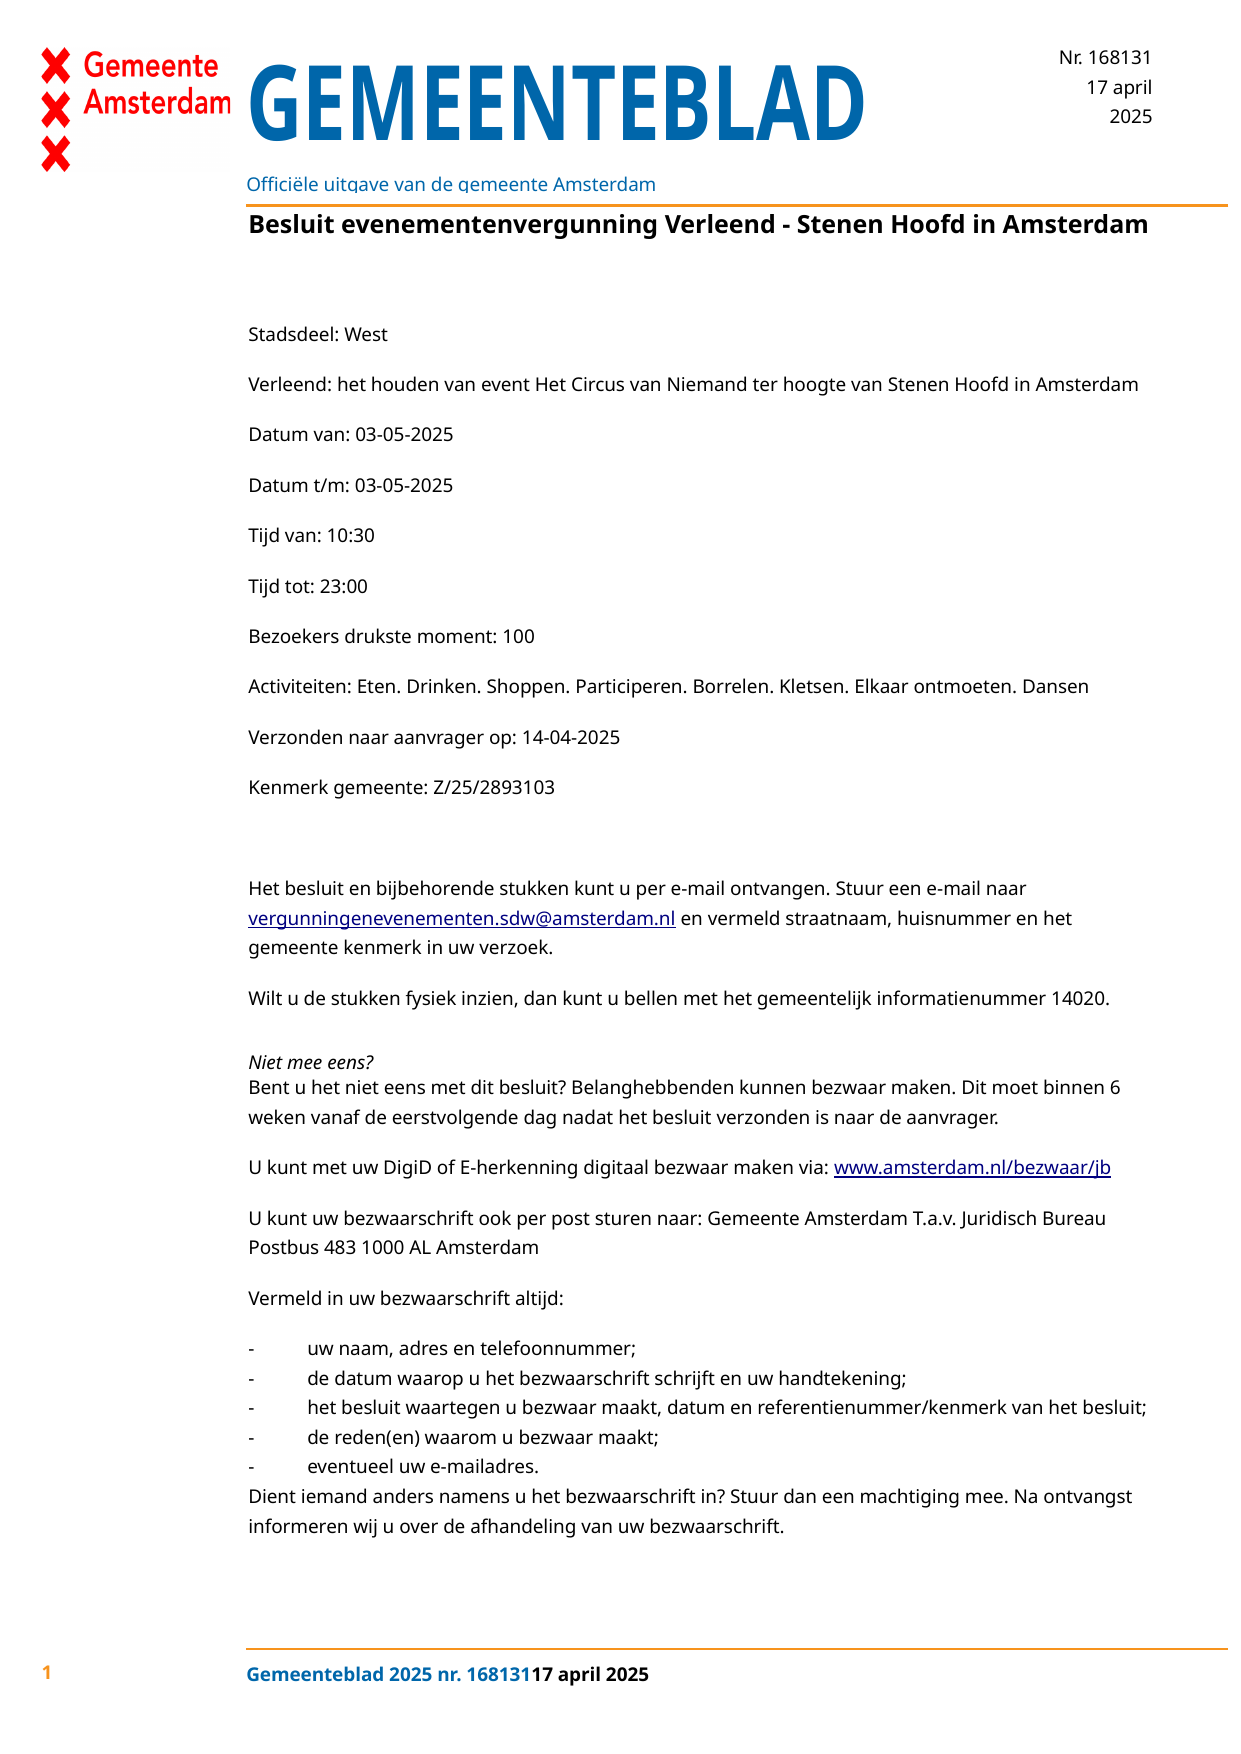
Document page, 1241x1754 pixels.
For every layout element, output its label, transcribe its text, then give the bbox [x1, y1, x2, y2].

text U kunt met uw DigiD of E-herkenning digitaal bezwaar maken via: www.amsterdam.nl/bezwaar/jb [248, 1154, 1152, 1180]
list de reden(en) waarom u bezwaar maakt; [248, 1424, 1152, 1450]
text Besluit evenementenvergunning Verleend - Stenen Hoofd in Amsterdam [248, 207, 1152, 241]
text Datum t/m: 03-05-2025 [248, 472, 1152, 498]
text Verzonden naar aanvrager op: 14-04-2025 [248, 724, 1152, 750]
text Stadsdeel: West [248, 321, 1152, 346]
text Vermeld in uw bezwaarschrift altijd: [248, 1285, 1152, 1311]
picture [41, 47, 231, 172]
list de datum waarop u het bezwaarschrift schrijft en uw handtekening; [248, 1365, 1152, 1391]
text Bezoekers drukste moment: 100 [248, 623, 1152, 649]
text Het besluit en bijbehorende stukken kunt u per e-mail ontvangen. Stuur een e-mail naar vergunningenevenementen.sdw@amsterdam.nl en vermeld straatnaam, huisnummer en het gemeente kenmerk in uw verzoek. [248, 875, 1152, 960]
text Bent u het niet eens met dit besluit? Belanghebbenden kunnen bezwaar maken. Dit moet binnen 6 weken vanaf de eerstvolgende dag nadat het besluit verzonden is naar de aanvrager. [248, 1074, 1152, 1130]
text Activiteiten: Eten. Drinken. Shoppen. Participeren. Borrelen. Kletsen. Elkaar ontmoeten. Dansen [248, 674, 1152, 699]
text Datum van: 03-05-2025 [248, 422, 1152, 447]
text U kunt uw bezwaarschrift ook per post sturen naar: Gemeente Amsterdam T.a.v. Juridisch Bureau Postbus 483 1000 AL Amsterdam [248, 1205, 1152, 1260]
text Dient iemand anders namens u het bezwaarschrift in? Stuur dan een machtiging mee. Na ontvangst informeren wij u over de afhandeling van uw bezwaarschrift. [248, 1483, 1152, 1539]
list uw naam, adres en telefoonnummer; [248, 1335, 1152, 1361]
list het besluit waartegen u bezwaar maakt, datum en referentienummer/kenmerk van het besluit; [248, 1394, 1152, 1420]
list eventueel uw e-mailadres. [248, 1454, 1152, 1479]
text Kenmerk gemeente: Z/25/2893103 [248, 774, 1152, 800]
text Wilt u de stukken fysiek inzien, dan kunt u bellen met het gemeentelijk informatienummer 14020. [248, 985, 1152, 1011]
text Tijd van: 10:30 [248, 522, 1152, 548]
text Verleend: het houden van event Het Circus van Niemand ter hoogte van Stenen Hoofd in Amsterdam [248, 371, 1152, 397]
text Niet mee eens? [248, 1049, 1152, 1074]
text Tijd tot: 23:00 [248, 573, 1152, 598]
